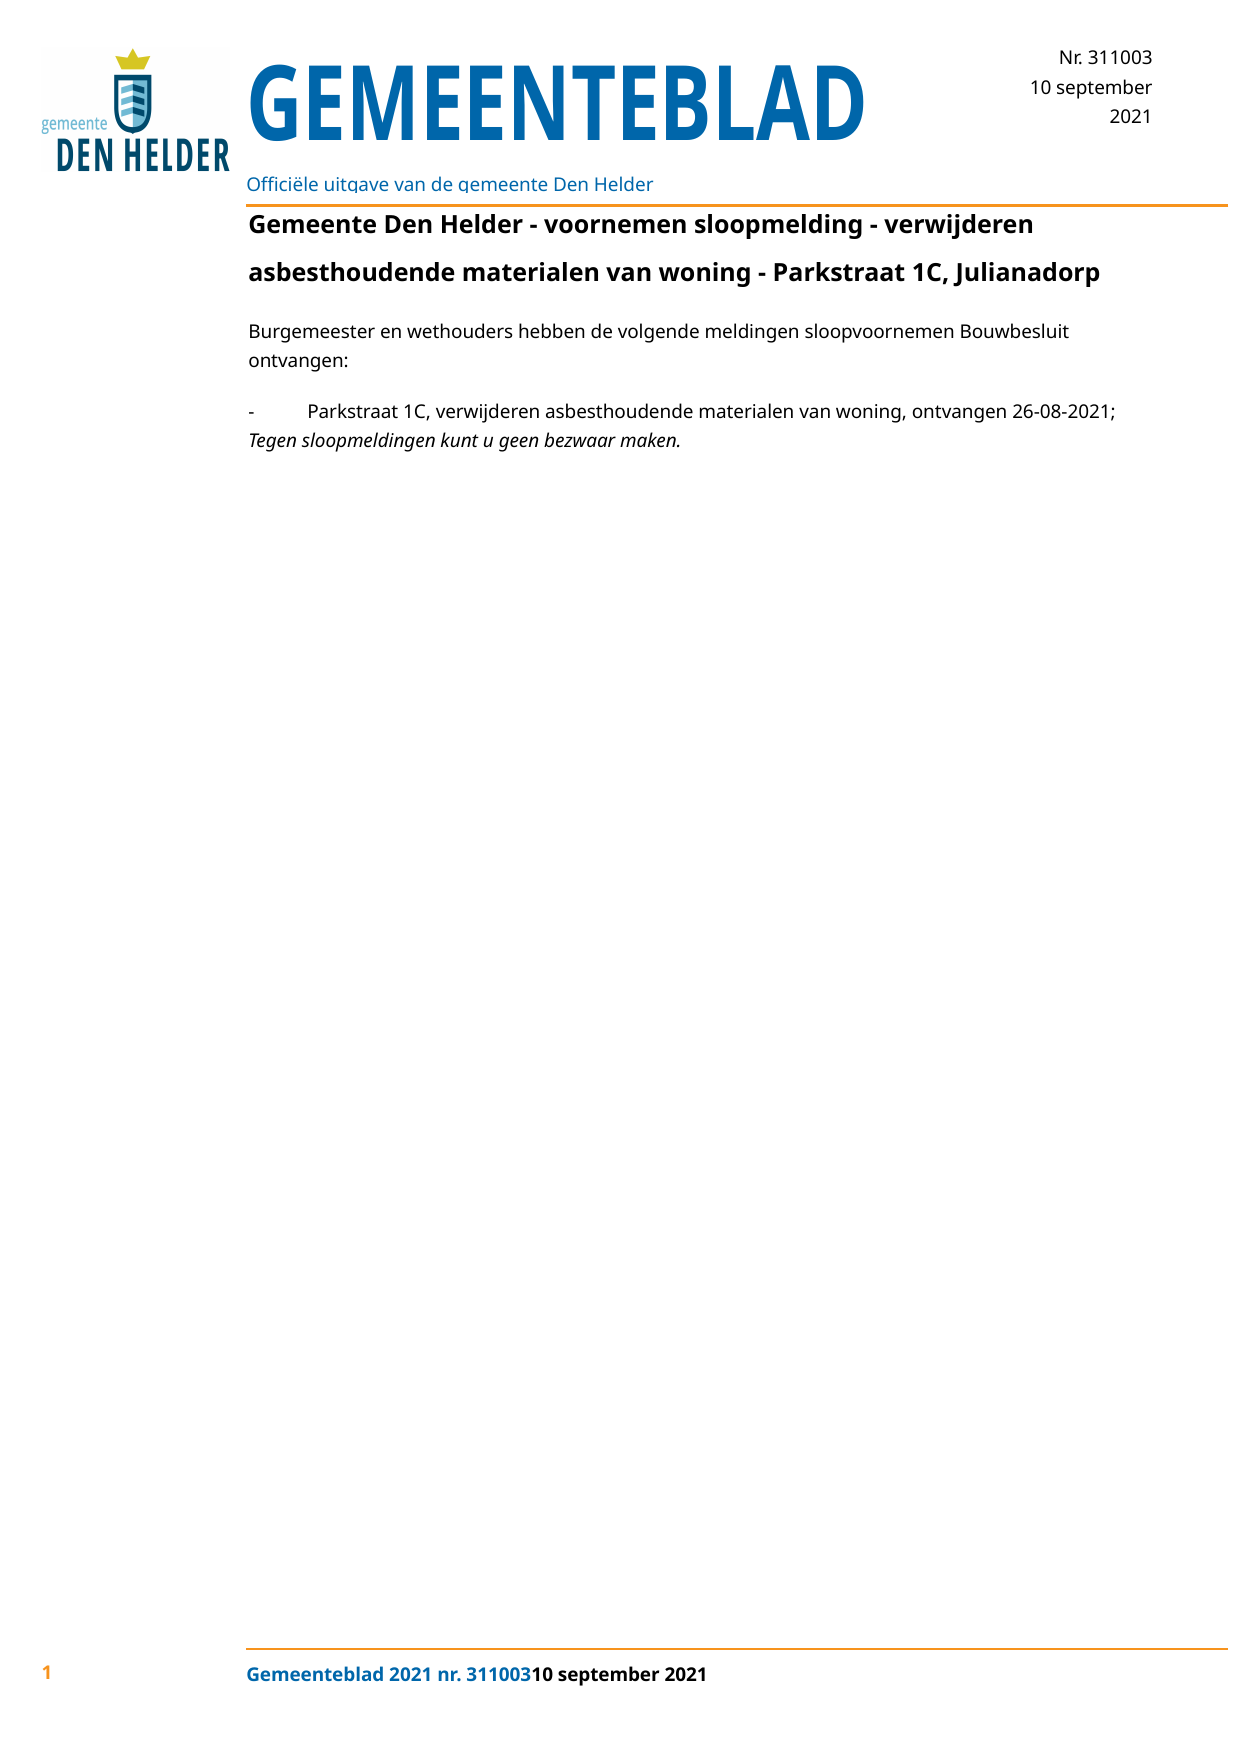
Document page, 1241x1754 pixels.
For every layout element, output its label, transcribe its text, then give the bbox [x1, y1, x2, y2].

picture [182, 144, 187, 165]
picture [220, 160, 224, 172]
text Gemeente Den Helder - voornemen sloopmelding - verwijderen asbesthoudende materialen van woning - Parkstraat 1C, Julianadorp [248, 207, 1152, 288]
list Parkstraat 1C, verwijderen asbesthoudende materialen van woning, ontvangen 26-08-2021; [248, 398, 1152, 424]
picture [63, 144, 68, 165]
picture [130, 157, 135, 172]
picture [41, 47, 231, 172]
text Burgemeester en wethouders hebben de volgende meldingen sloopvoornemen Bouwbesluit ontvangen: [248, 318, 1152, 373]
picture [100, 154, 106, 172]
text Tegen sloopmeldingen kunt u geen bezwaar maken. [248, 427, 1152, 453]
